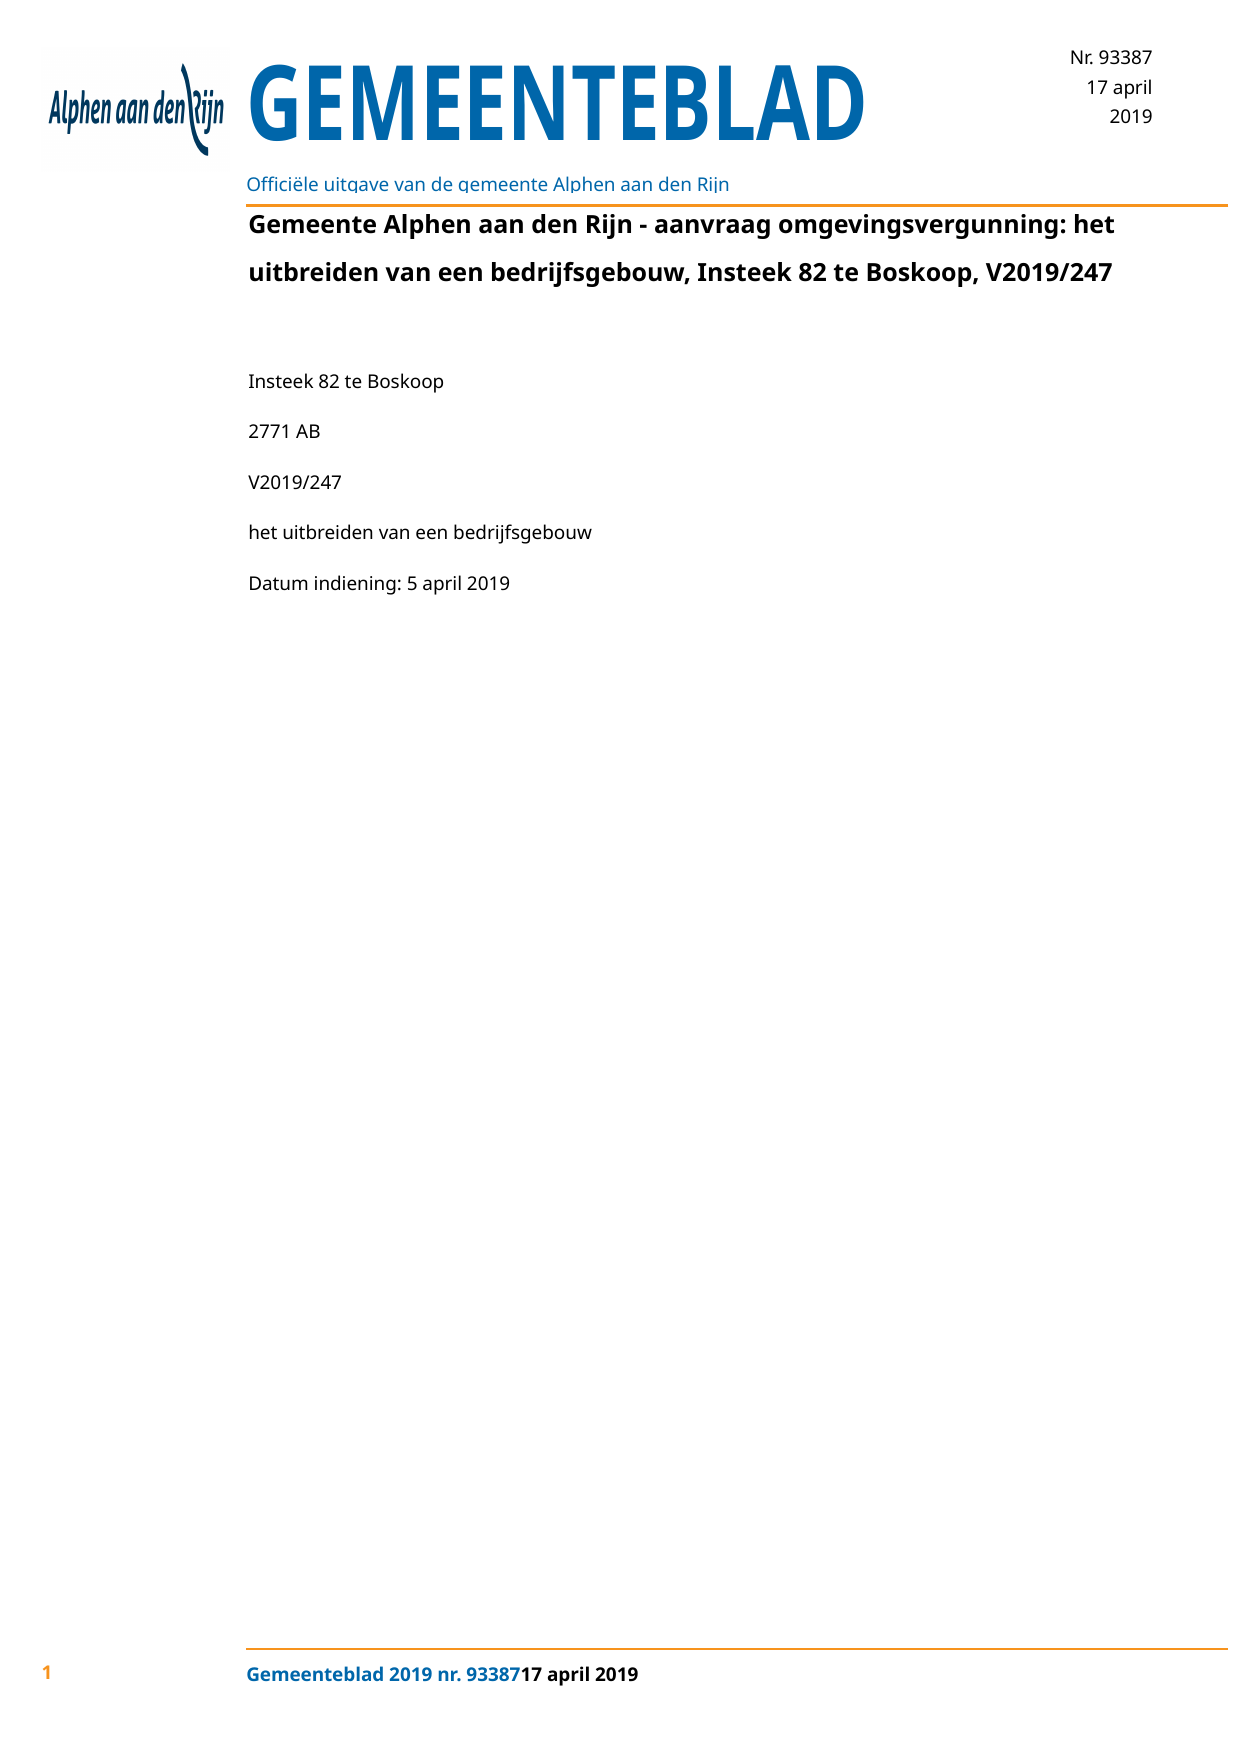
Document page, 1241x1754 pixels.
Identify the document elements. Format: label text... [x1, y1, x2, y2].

text Insteek 82 te Boskoop [248, 368, 1152, 394]
picture [41, 47, 231, 172]
text Gemeente Alphen aan den Rijn - aanvraag omgevingsvergunning: het uitbreiden van een bedrijfsgebouw, Insteek 82 te Boskoop, V2019/247 [248, 207, 1152, 288]
text V2019/247 [248, 469, 1152, 495]
text Datum indiening: 5 april 2019 [248, 570, 1152, 596]
text het uitbreiden van een bedrijfsgebouw [248, 519, 1152, 545]
text 2771 AB [248, 419, 1152, 444]
